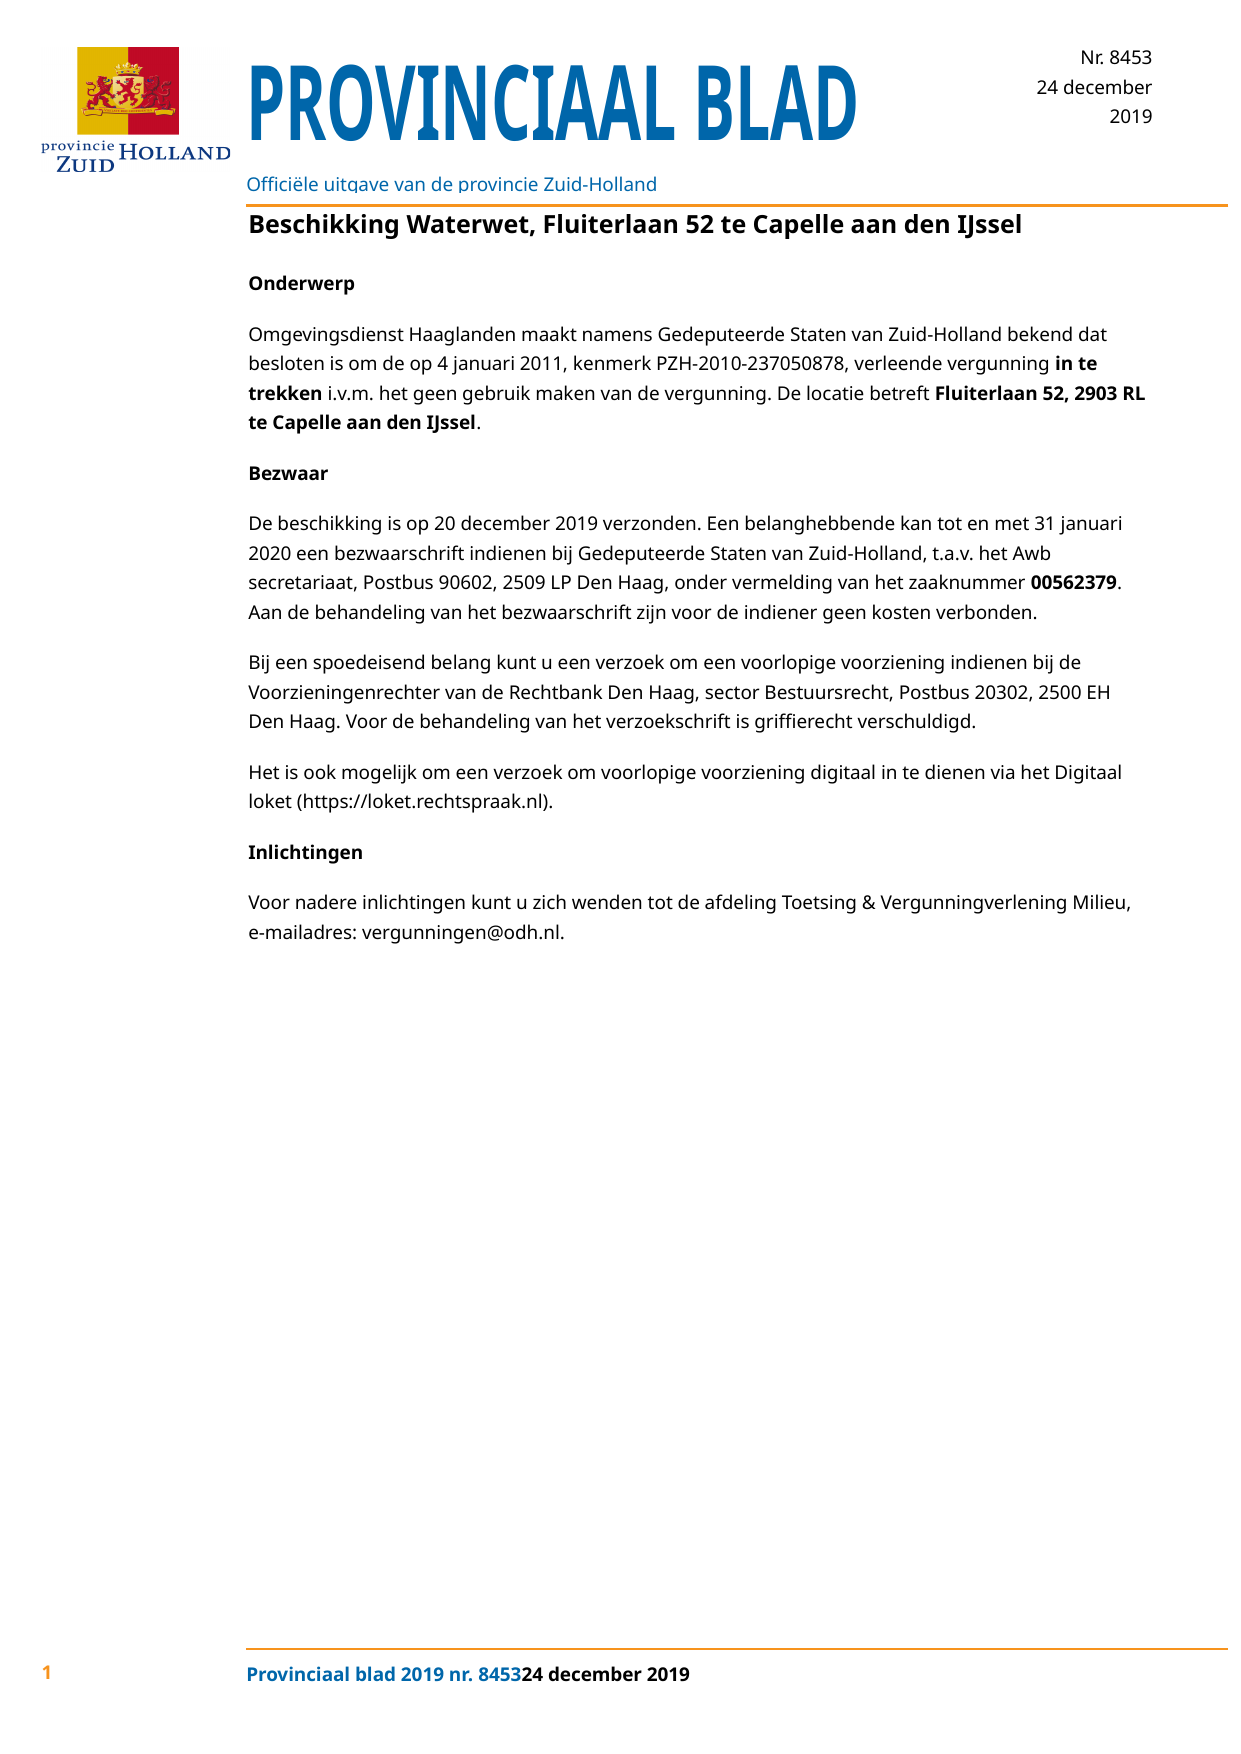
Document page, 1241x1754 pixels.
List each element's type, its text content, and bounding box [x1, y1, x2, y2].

text Onderwerp [248, 270, 1152, 296]
text Inlichtingen [248, 839, 1152, 865]
text Bij een spoedeisend belang kunt u een verzoek om een voorlopige voorziening indienen bij de Voorzieningenrechter van de Rechtbank Den Haag, sector Bestuursrecht, Postbus 20302, 2500 EH Den Haag. Voor de behandeling van het verzoekschrift is griffierecht verschuldigd. [248, 649, 1152, 734]
text Bezwaar [248, 460, 1152, 486]
text De beschikking is op 20 december 2019 verzonden. Een belanghebbende kan tot en met 31 januari 2020 een bezwaarschrift indienen bij Gedeputeerde Staten van Zuid-Holland, t.a.v. het Awb secretariaat, Postbus 90602, 2509 LP Den Haag, onder vermelding van het zaaknummer 00562379. Aan de behandeling van het bezwaarschrift zijn voor de indiener geen kosten verbonden. [248, 510, 1152, 625]
text Voor nadere inlichtingen kunt u zich wenden tot de afdeling Toetsing & Vergunningverlening Milieu, e-mailadres: vergunningen@odh.nl. [248, 889, 1152, 945]
picture [41, 47, 231, 172]
text Omgevingsdienst Haaglanden maakt namens Gedeputeerde Staten van Zuid-Holland bekend dat besloten is om de op 4 januari 2011, kenmerk PZH-2010-237050878, verleende vergunning in te trekken i.v.m. het geen gebruik maken van de vergunning. De locatie betreft Fluiterlaan 52, 2903 RL te Capelle aan den IJssel. [248, 321, 1152, 435]
text Beschikking Waterwet, Fluiterlaan 52 te Capelle aan den IJssel [248, 207, 1152, 241]
text Het is ook mogelijk om een verzoek om voorlopige voorziening digitaal in te dienen via het Digitaal loket (https://loket.rechtspraak.nl). [248, 759, 1152, 814]
